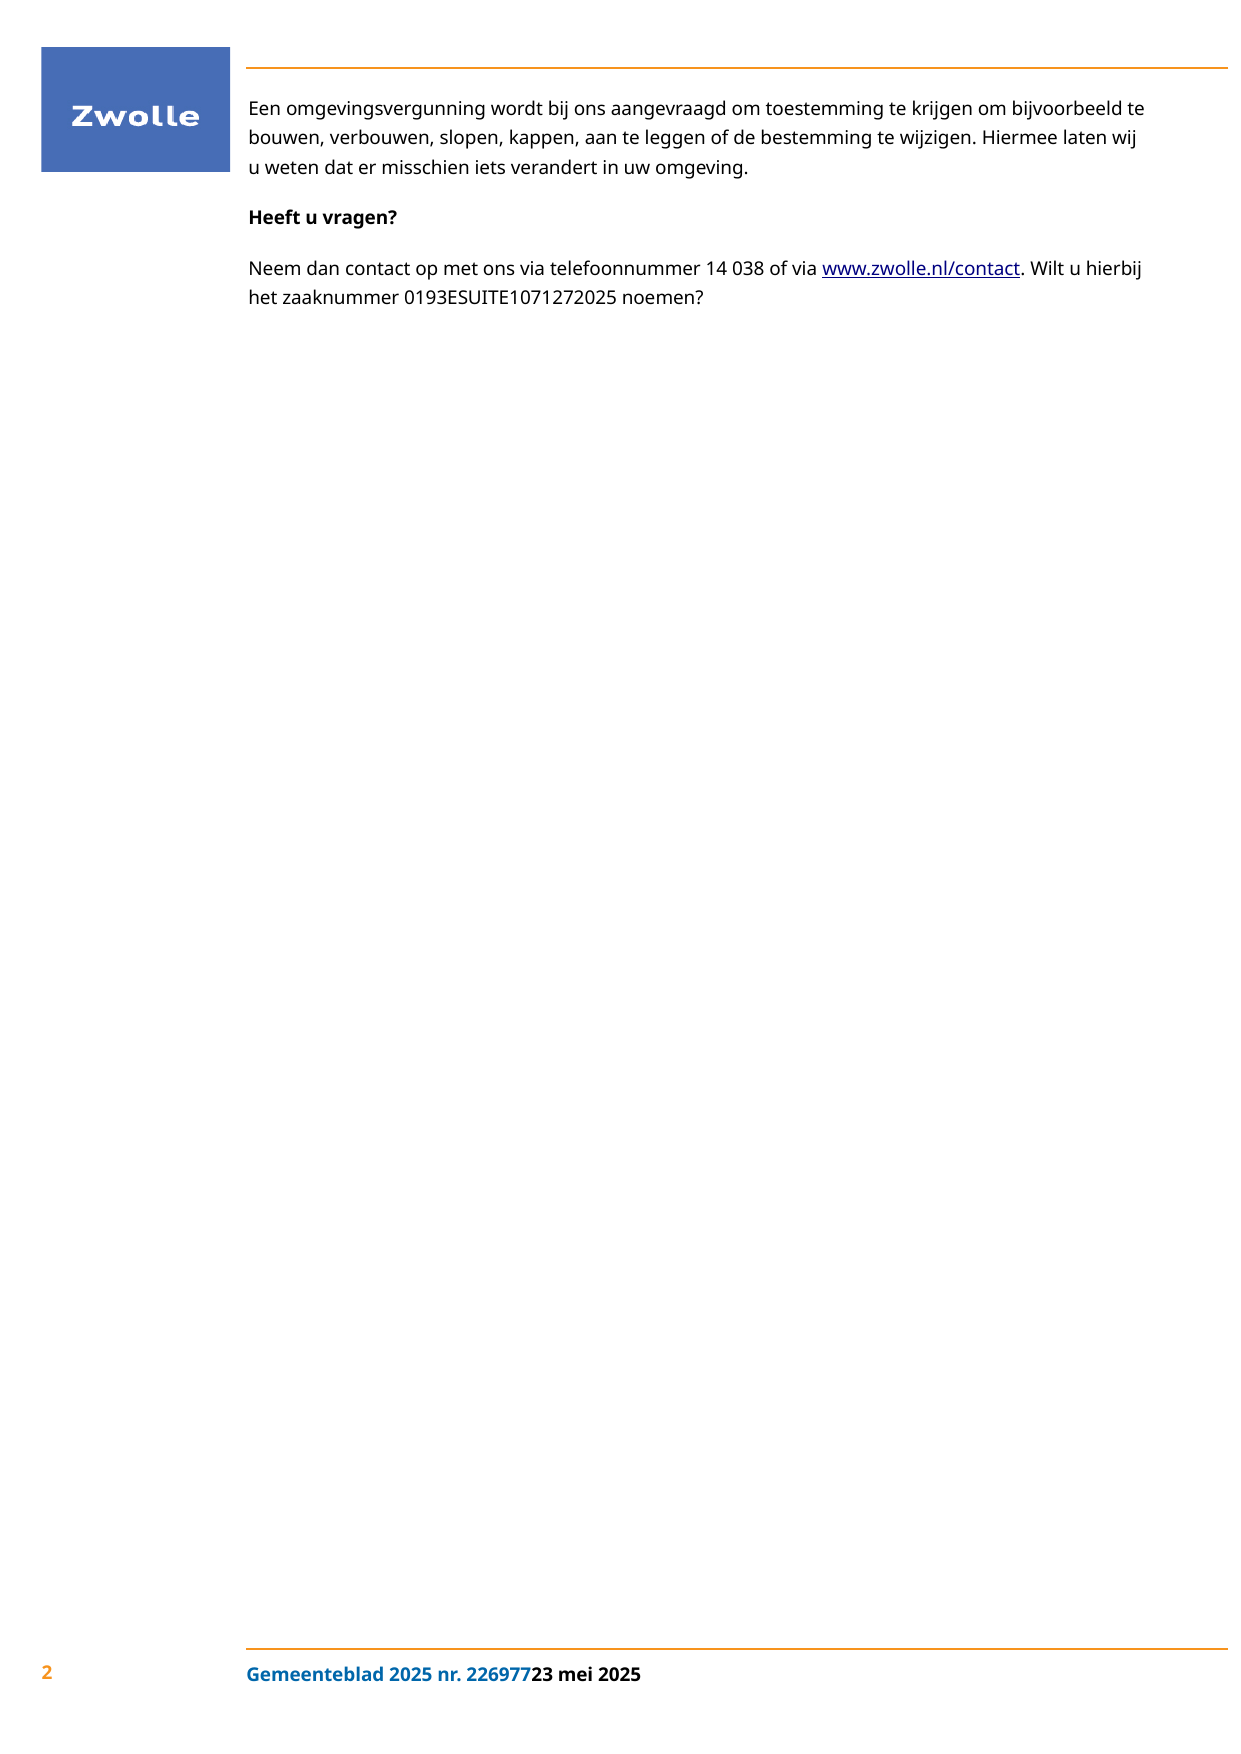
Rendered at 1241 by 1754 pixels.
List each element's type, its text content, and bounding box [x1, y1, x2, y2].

text Een omgevingsvergunning wordt bij ons aangevraagd om toestemming te krijgen om bijvoorbeeld te bouwen, verbouwen, slopen, kappen, aan te leggen of de bestemming te wijzigen. Hiermee laten wij u weten dat er misschien iets verandert in uw omgeving. [248, 95, 1152, 180]
picture [41, 47, 231, 172]
text Neem dan contact op met ons via telefoonnummer 14 038 of via www.zwolle.nl/contact. Wilt u hierbij het zaaknummer 0193ESUITE1071272025 noemen? [248, 255, 1152, 310]
text Heeft u vragen? [248, 204, 1152, 230]
